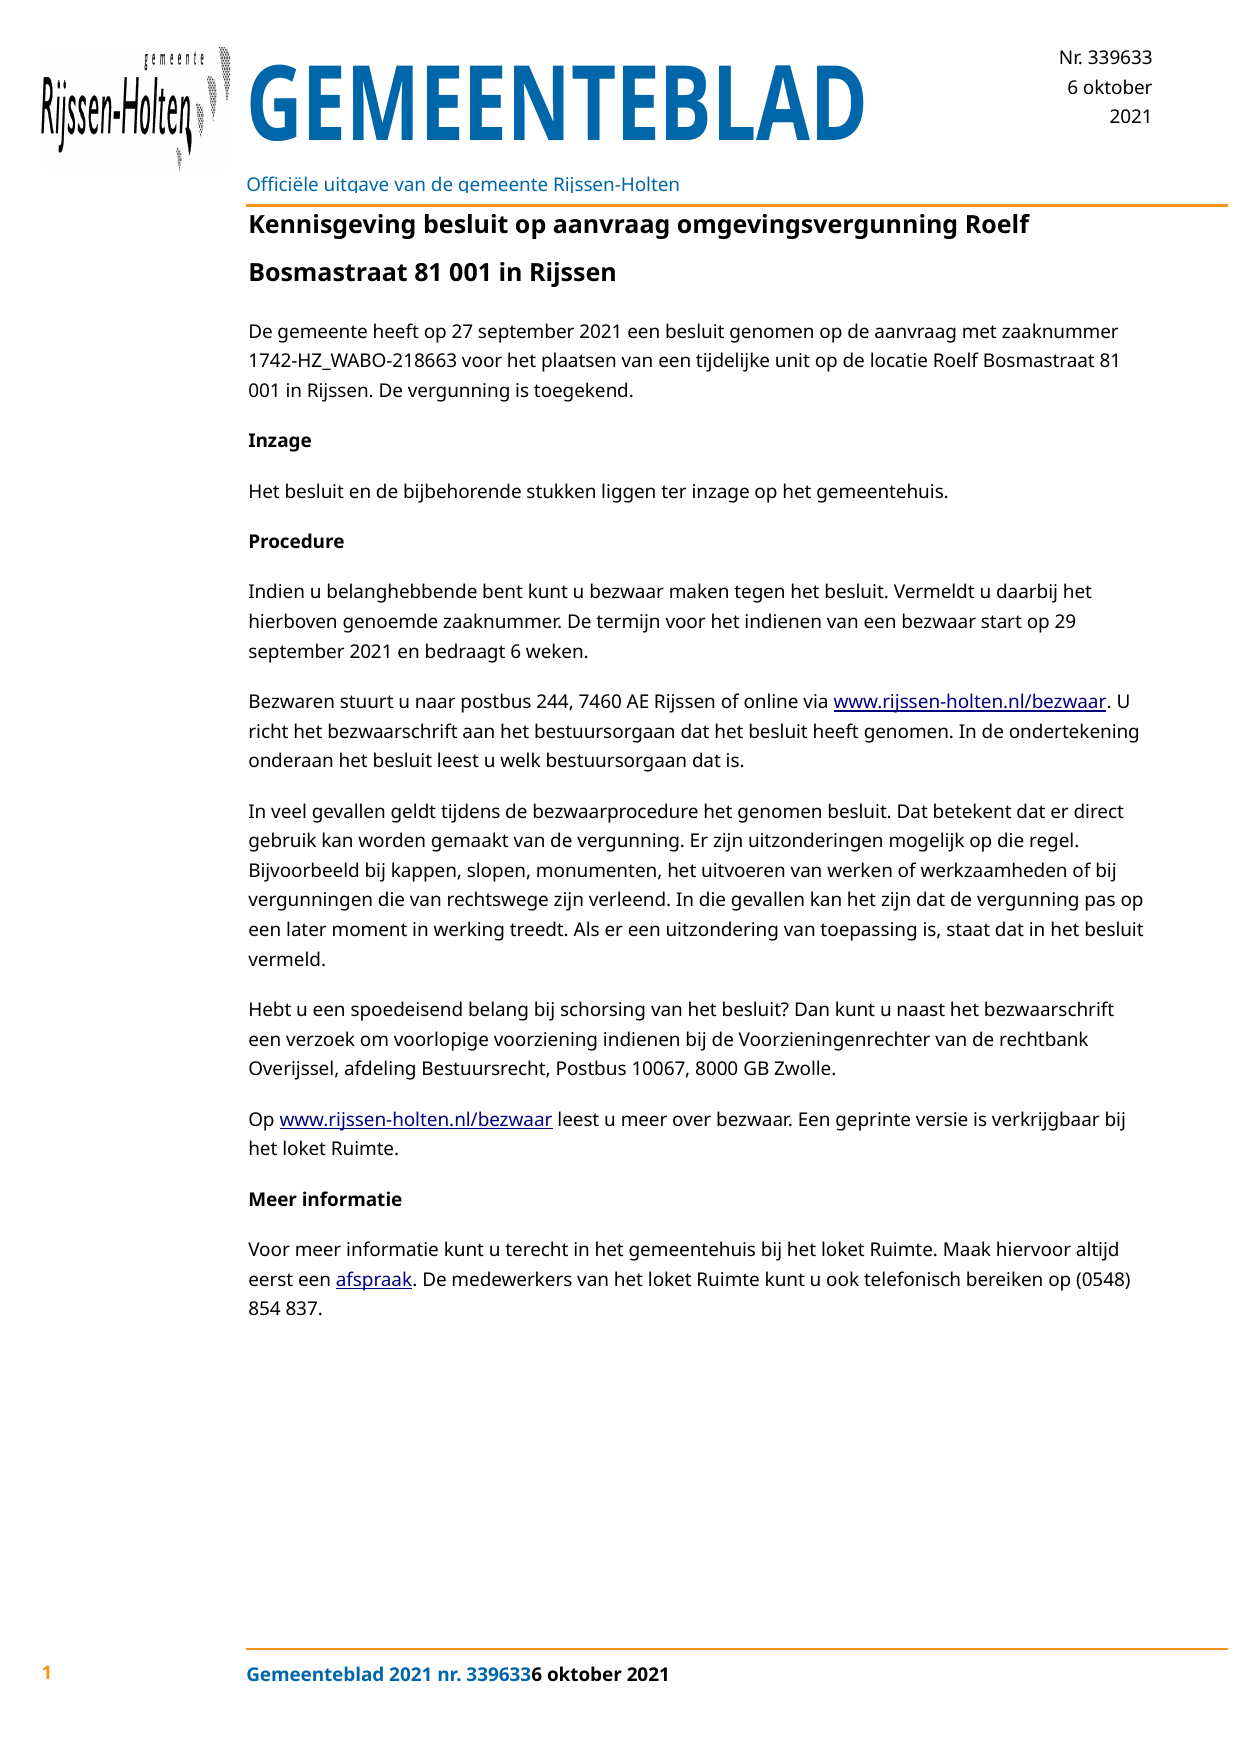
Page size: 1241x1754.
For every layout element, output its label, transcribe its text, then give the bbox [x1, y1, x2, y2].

text In veel gevallen geldt tijdens de bezwaarprocedure het genomen besluit. Dat betekent dat er direct gebruik kan worden gemaakt van de vergunning. Er zijn uitzonderingen mogelijk op die regel. Bijvoorbeeld bij kappen, slopen, monumenten, het uitvoeren van werken of werkzaamheden of bij vergunningen die van rechtswege zijn verleend. In die gevallen kan het zijn dat de vergunning pas op een later moment in werking treedt. Als er een uitzondering van toepassing is, staat dat in het besluit vermeld. [248, 798, 1152, 972]
text Bezwaren stuurt u naar postbus 244, 7460 AE Rijssen of online via www.rijssen-holten.nl/bezwaar. U richt het bezwaarschrift aan het bestuursorgaan dat het besluit heeft genomen. In de ondertekening onderaan het besluit leest u welk bestuursorgaan dat is. [248, 688, 1152, 773]
text Kennisgeving besluit op aanvraag omgevingsvergunning Roelf Bosmastraat 81 001 in Rijssen [248, 207, 1152, 288]
text Het besluit en de bijbehorende stukken liggen ter inzage op het gemeentehuis. [248, 478, 1152, 504]
picture [41, 47, 231, 172]
text Indien u belanghebbende bent kunt u bezwaar maken tegen het besluit. Vermeldt u daarbij het hierboven genoemde zaaknummer. De termijn voor het indienen van een bezwaar start op 29 september 2021 en bedraagt 6 weken. [248, 579, 1152, 664]
text Meer informatie [248, 1186, 1152, 1212]
text Op www.rijssen-holten.nl/bezwaar leest u meer over bezwaar. Een geprinte versie is verkrijgbaar bij het loket Ruimte. [248, 1106, 1152, 1161]
text Procedure [248, 528, 1152, 554]
text Inzage [248, 427, 1152, 453]
text Hebt u een spoedeisend belang bij schorsing van het besluit? Dan kunt u naast het bezwaarschrift een verzoek om voorlopige voorziening indienen bij de Voorzieningenrechter van de rechtbank Overijssel, afdeling Bestuursrecht, Postbus 10067, 8000 GB Zwolle. [248, 996, 1152, 1081]
text De gemeente heeft op 27 september 2021 een besluit genomen op de aanvraag met zaaknummer 1742-HZ_WABO-218663 voor het plaatsen van een tijdelijke unit op de locatie Roelf Bosmastraat 81 001 in Rijssen. De vergunning is toegekend. [248, 318, 1152, 403]
text Voor meer informatie kunt u terecht in het gemeentehuis bij het loket Ruimte. Maak hiervoor altijd eerst een afspraak. De medewerkers van het loket Ruimte kunt u ook telefonisch bereiken op (0548) 854 837. [248, 1236, 1152, 1321]
